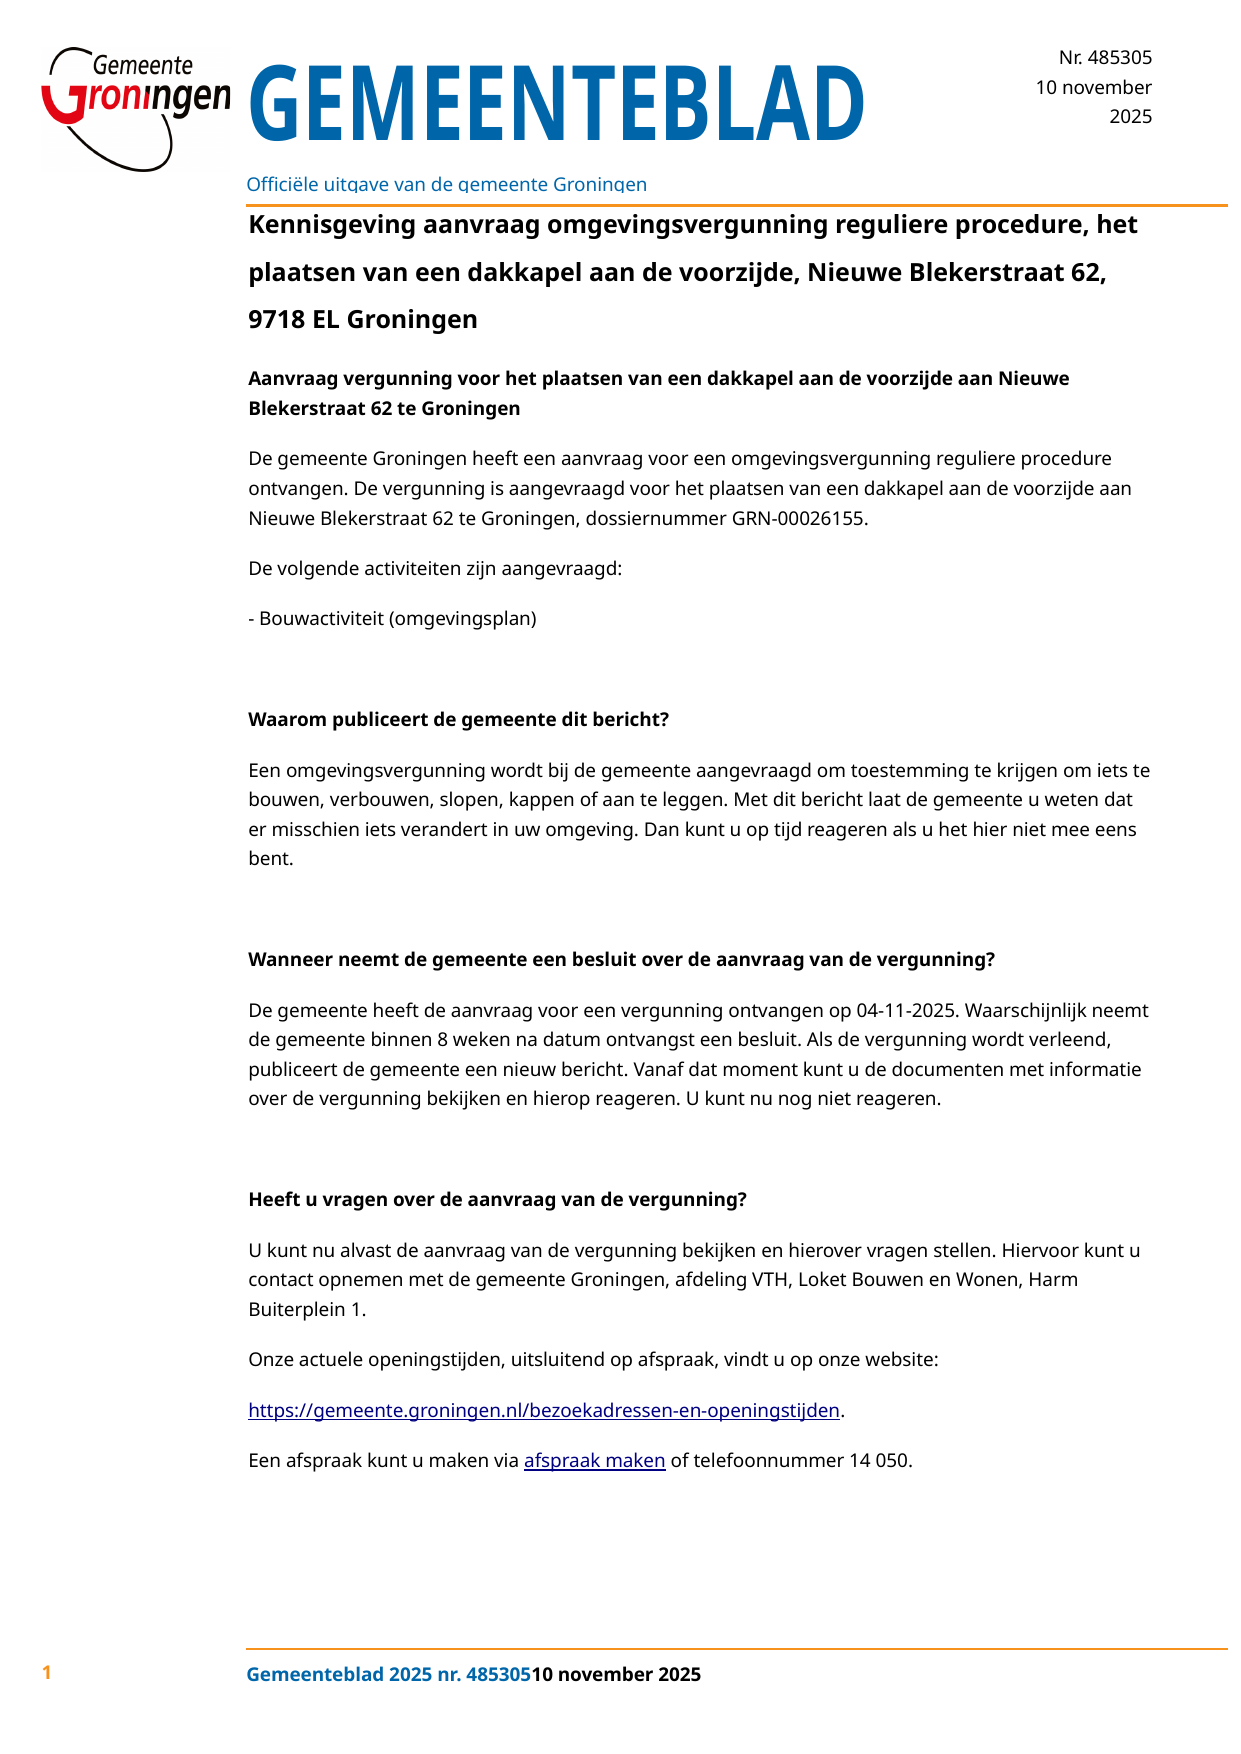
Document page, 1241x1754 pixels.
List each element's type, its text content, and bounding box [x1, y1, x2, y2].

text Aanvraag vergunning voor het plaatsen van een dakkapel aan de voorzijde aan Nieuwe Blekerstraat 62 te Groningen [248, 366, 1152, 421]
text Wanneer neemt de gemeente een besluit over de aanvraag van de vergunning? [248, 946, 1152, 972]
text De gemeente Groningen heeft een aanvraag voor een omgevingsvergunning reguliere procedure ontvangen. De vergunning is aangevraagd voor het plaatsen van een dakkapel aan de voorzijde aan Nieuwe Blekerstraat 62 te Groningen, dossiernummer GRN-00026155. [248, 446, 1152, 530]
text Kennisgeving aanvraag omgevingsvergunning reguliere procedure, het plaatsen van een dakkapel aan de voorzijde, Nieuwe Blekerstraat 62, 9718 EL Groningen [248, 207, 1152, 336]
text Onze actuele openingstijden, uitsluitend op afspraak, vindt u op onze website: [248, 1346, 1152, 1372]
text De gemeente heeft de aanvraag voor een vergunning ontvangen op 04-11-2025. Waarschijnlijk neemt de gemeente binnen 8 weken na datum ontvangst een besluit. Als de vergunning wordt verleend, publiceert de gemeente een nieuw bericht. Vanaf dat moment kunt u de documenten met informatie over de vergunning bekijken en hierop reageren. U kunt nu nog niet reageren. [248, 997, 1152, 1111]
text Heeft u vragen over de aanvraag van de vergunning? [248, 1186, 1152, 1212]
text U kunt nu alvast de aanvraag van de vergunning bekijken en hierover vragen stellen. Hiervoor kunt u contact opnemen met de gemeente Groningen, afdeling VTH, Loket Bouwen en Wonen, Harm Buiterplein 1. [248, 1237, 1152, 1322]
text Een omgevingsvergunning wordt bij de gemeente aangevraagd om toestemming te krijgen om iets te bouwen, verbouwen, slopen, kappen of aan te leggen. Met dit bericht laat de gemeente u weten dat er misschien iets verandert in uw omgeving. Dan kunt u op tijd reageren als u het hier niet mee eens bent. [248, 757, 1152, 871]
text Een afspraak kunt u maken via afspraak maken of telefoonnummer 14 050. [248, 1447, 1152, 1473]
text https://gemeente.groningen.nl/bezoekadressen-en-openingstijden. [248, 1397, 1152, 1422]
text Waarom publiceert de gemeente dit bericht? [248, 706, 1152, 732]
picture [41, 47, 231, 172]
text De volgende activiteiten zijn aangevraagd: [248, 555, 1152, 581]
text - Bouwactiviteit (omgevingsplan) [248, 606, 1152, 631]
